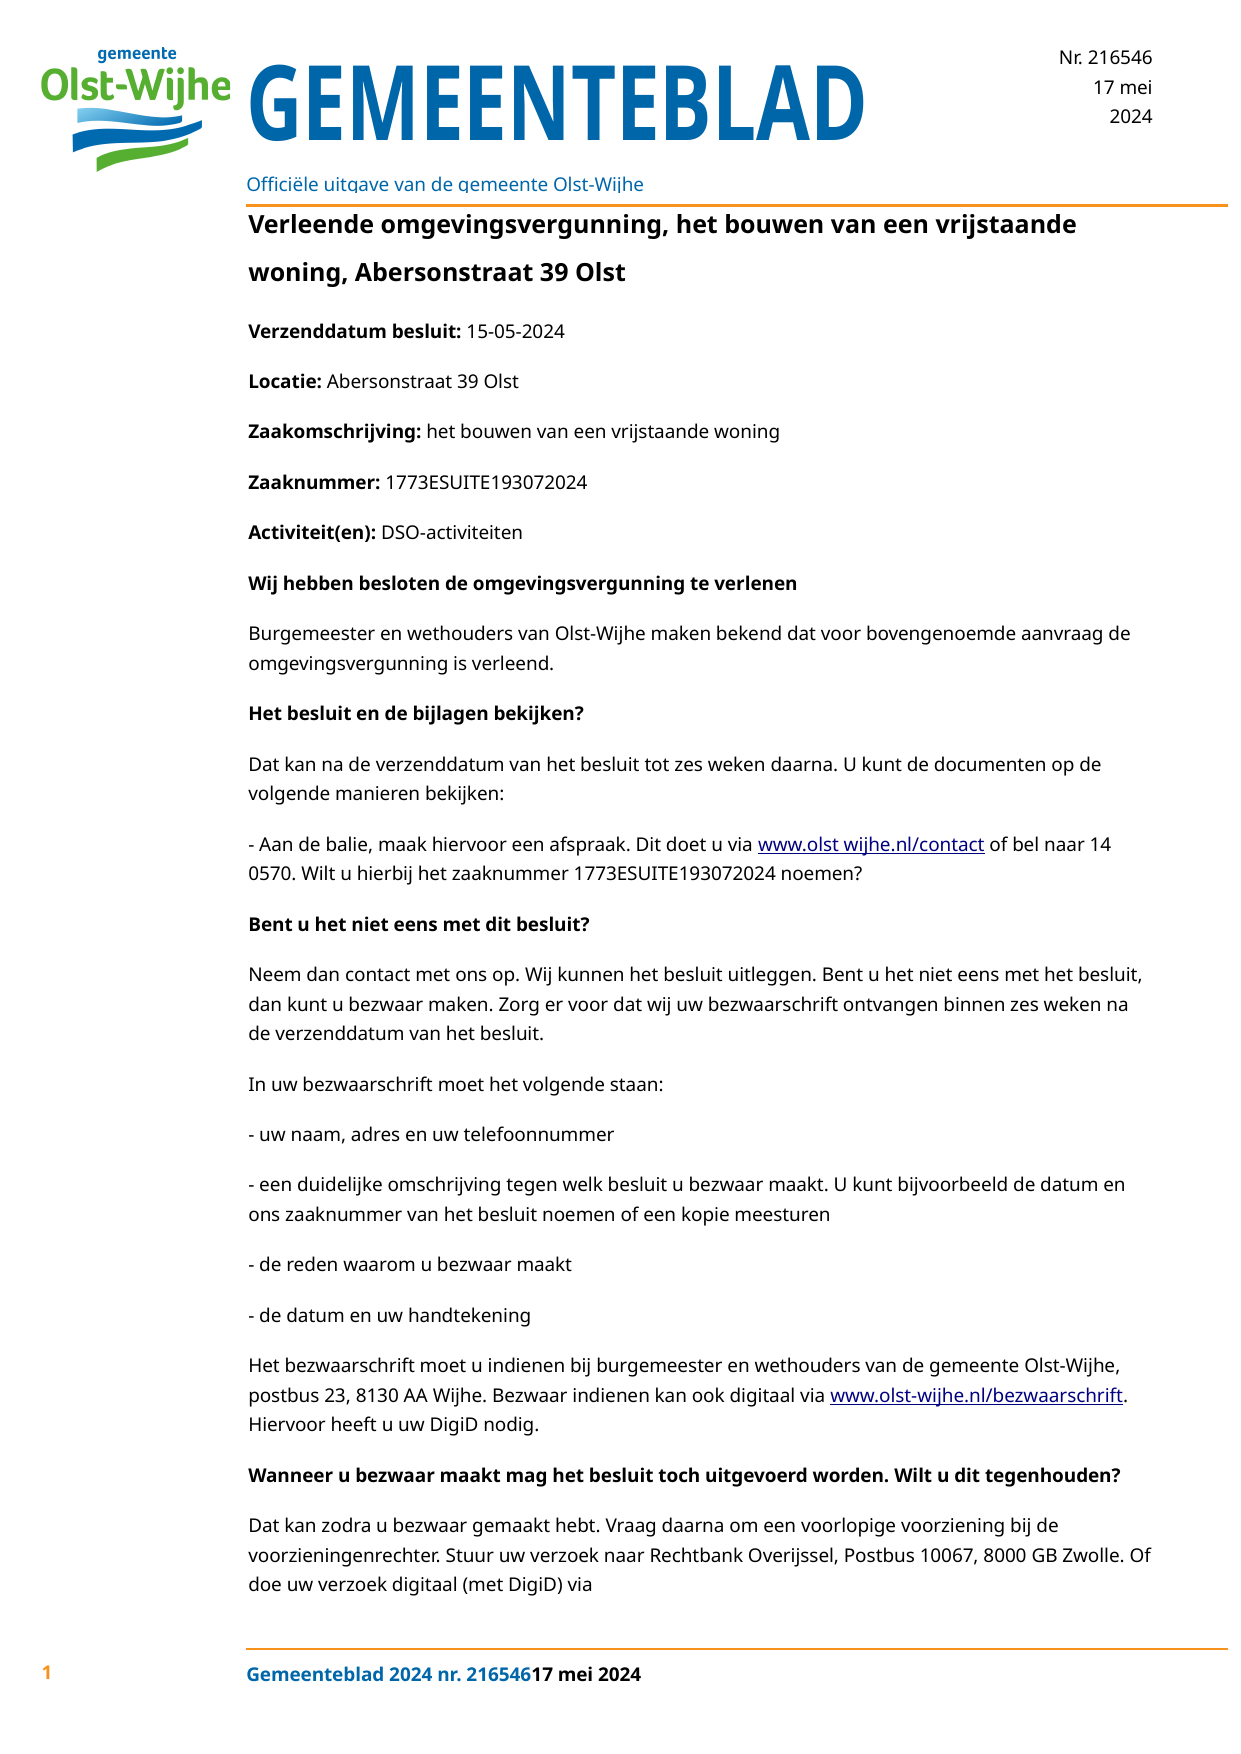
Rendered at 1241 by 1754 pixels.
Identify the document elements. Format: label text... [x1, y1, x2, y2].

picture [41, 47, 231, 172]
text Wij hebben besloten de omgevingsvergunning te verlenen [248, 570, 1152, 596]
text Het bezwaarschrift moet u indienen bij burgemeester en wethouders van de gemeente Olst-Wijhe, postbus 23, 8130 AA Wijhe. Bezwaar indienen kan ook digitaal via www.olst-wijhe.nl/bezwaarschrift. Hiervoor heeft u uw DigiD nodig. [248, 1352, 1152, 1437]
text Het besluit en de bijlagen bekijken? [248, 700, 1152, 726]
text In uw bezwaarschrift moet het volgende staan: [248, 1071, 1152, 1097]
text Verzenddatum besluit: 15-05-2024 [248, 318, 1152, 344]
text Bent u het niet eens met dit besluit? [248, 911, 1152, 937]
text Dat kan na de verzenddatum van het besluit tot zes weken daarna. U kunt de documenten op de volgende manieren bekijken: [248, 751, 1152, 806]
text Zaakomschrijving: het bouwen van een vrijstaande woning [248, 419, 1152, 444]
text Burgemeester en wethouders van Olst-Wijhe maken bekend dat voor bovengenoemde aanvraag de omgevingsvergunning is verleend. [248, 620, 1152, 676]
text - een duidelijke omschrijving tegen welk besluit u bezwaar maakt. U kunt bijvoorbeeld de datum en ons zaaknummer van het besluit noemen of een kopie meesturen [248, 1172, 1152, 1227]
text Zaaknummer: 1773ESUITE193072024 [248, 469, 1152, 495]
text - Aan de balie, maak hiervoor een afspraak. Dit doet u via www.olst wijhe.nl/contact of bel naar 14 0570. Wilt u hierbij het zaaknummer 1773ESUITE193072024 noemen? [248, 831, 1152, 886]
text Neem dan contact met ons op. Wij kunnen het besluit uitleggen. Bent u het niet eens met het besluit, dan kunt u bezwaar maken. Zorg er voor dat wij uw bezwaarschrift ontvangen binnen zes weken na de verzenddatum van het besluit. [248, 961, 1152, 1046]
text Verleende omgevingsvergunning, het bouwen van een vrijstaande woning, Abersonstraat 39 Olst [248, 207, 1152, 288]
text - uw naam, adres en uw telefoonnummer [248, 1121, 1152, 1147]
text Activiteit(en): DSO-activiteiten [248, 519, 1152, 545]
text Wanneer u bezwaar maakt mag het besluit toch uitgevoerd worden. Wilt u dit tegenhouden? [248, 1462, 1152, 1488]
text Dat kan zodra u bezwaar gemaakt hebt. Vraag daarna om een voorlopige voorziening bij de voorzieningenrechter. Stuur uw verzoek naar Rechtbank Overijssel, Postbus 10067, 8000 GB Zwolle. Of doe uw verzoek digitaal (met DigiD) via [248, 1512, 1152, 1597]
text - de datum en uw handtekening [248, 1302, 1152, 1328]
text - de reden waarom u bezwaar maakt [248, 1252, 1152, 1277]
text Locatie: Abersonstraat 39 Olst [248, 368, 1152, 394]
